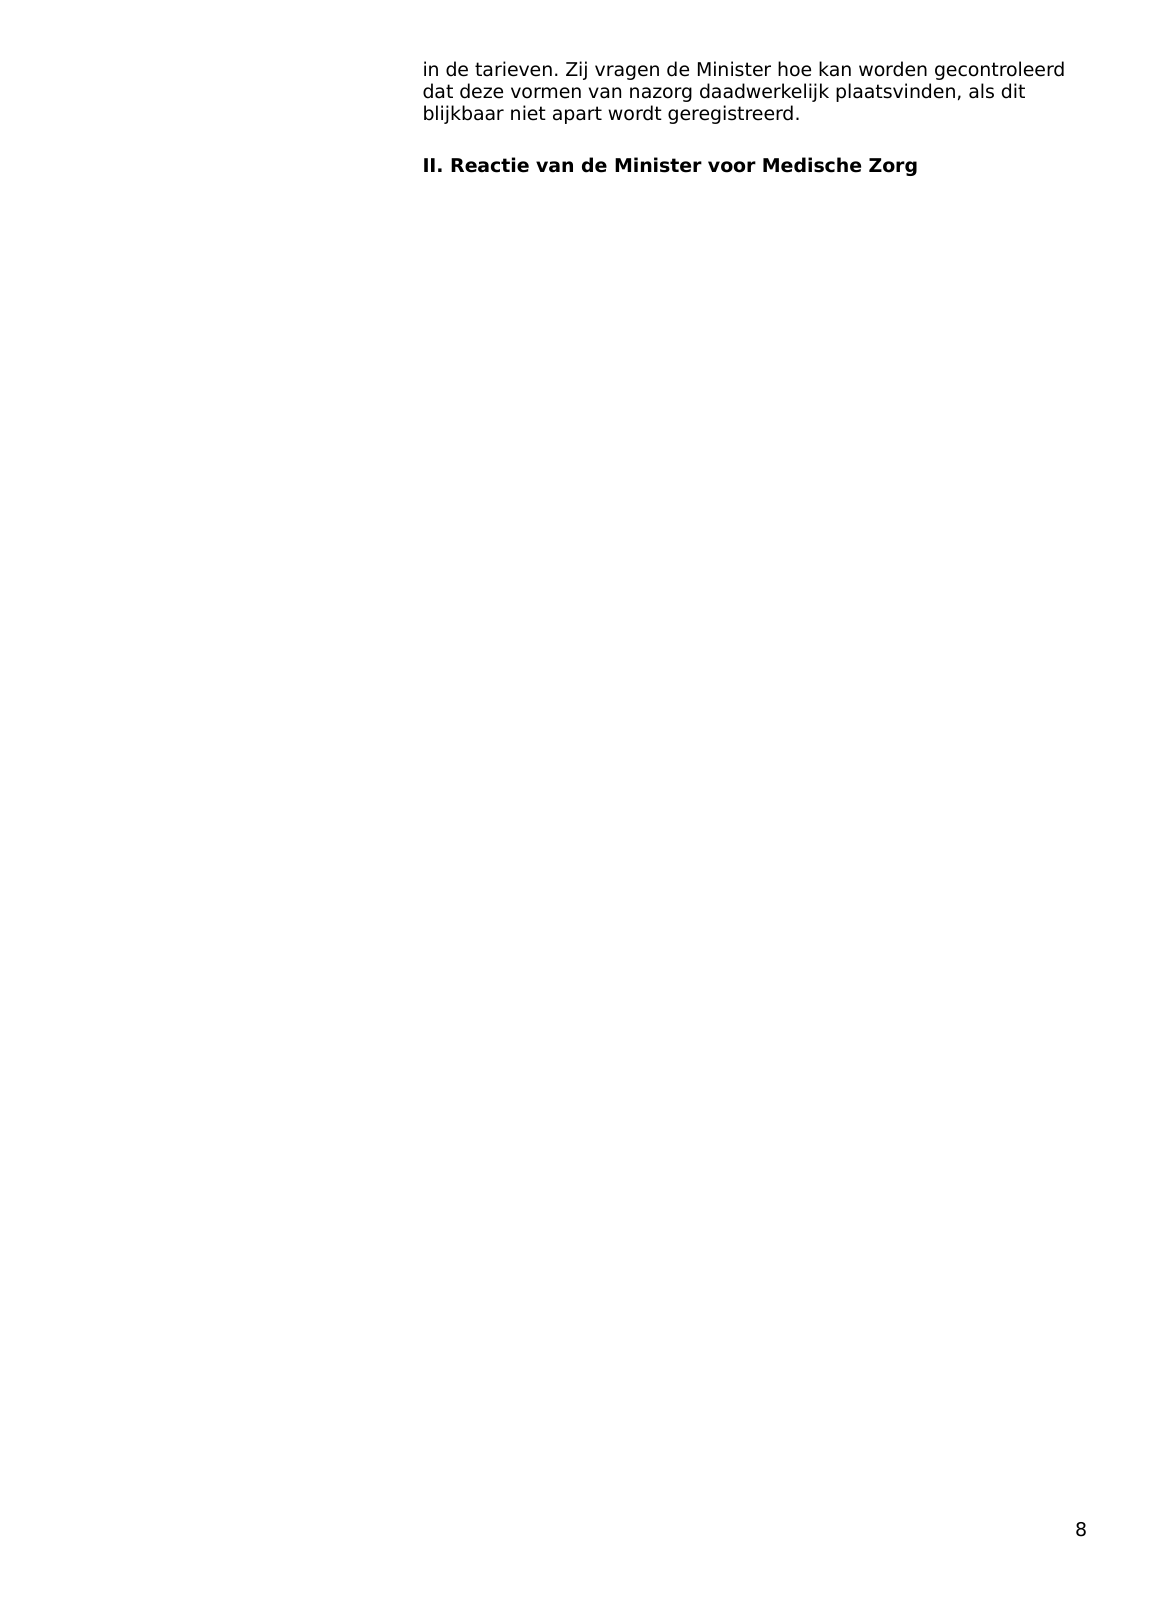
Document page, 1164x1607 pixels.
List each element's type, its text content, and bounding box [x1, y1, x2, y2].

subtitle II. Reactie van de Minister voor Medische Zorg [422, 155, 1087, 177]
text in de tarieven. Zij vragen de Minister hoe kan worden gecontroleerd dat deze vormen van nazorg daadwerkelijk plaatsvinden, als dit blijkbaar niet apart wordt geregistreerd. [422, 59, 1087, 125]
